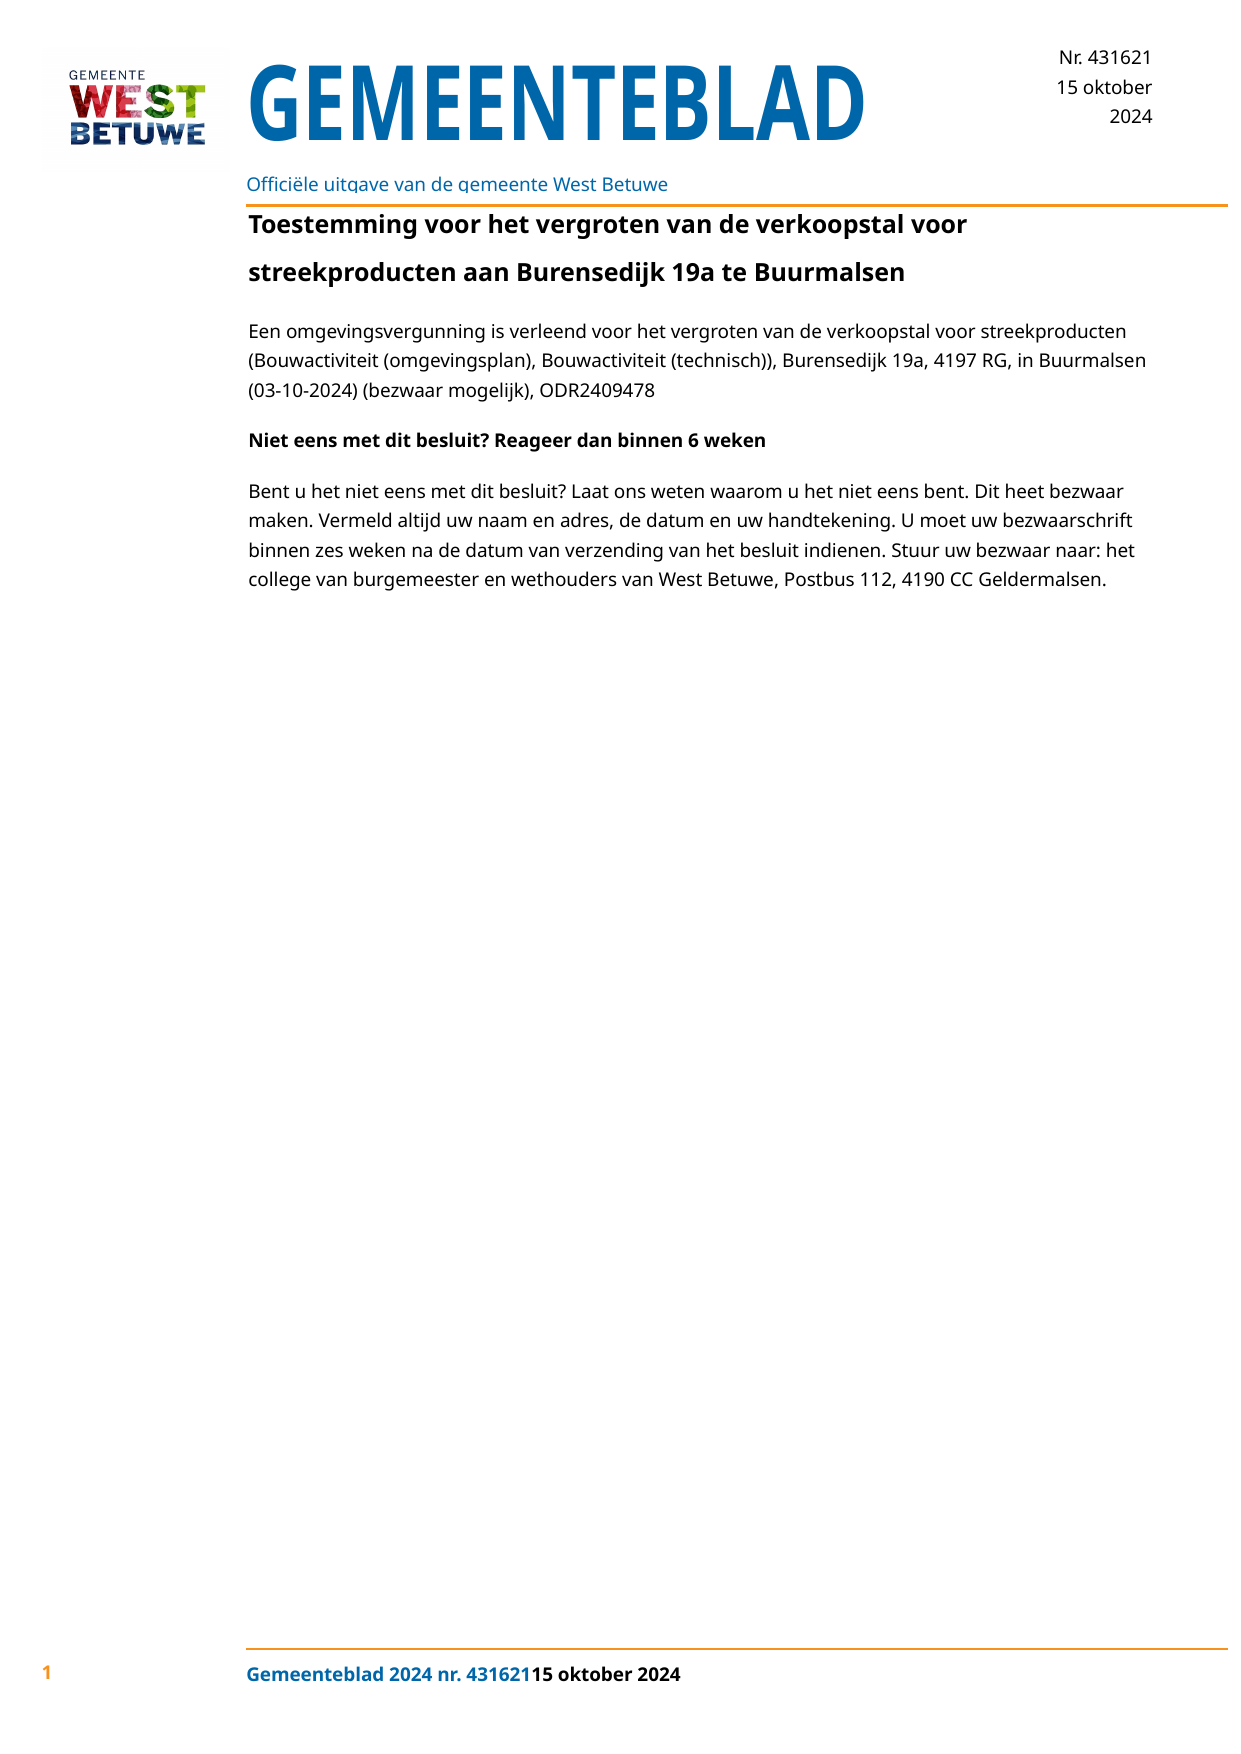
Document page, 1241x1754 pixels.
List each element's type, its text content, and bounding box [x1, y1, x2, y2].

text Toestemming voor het vergroten van de verkoopstal voor streekproducten aan Burensedijk 19a te Buurmalsen [248, 207, 1152, 288]
text Niet eens met dit besluit? Reageer dan binnen 6 weken [248, 427, 1152, 453]
text Bent u het niet eens met dit besluit? Laat ons weten waarom u het niet eens bent. Dit heet bezwaar maken. Vermeld altijd uw naam en adres, de datum en uw handtekening. U moet uw bezwaarschrift binnen zes weken na de datum van verzending van het besluit indienen. Stuur uw bezwaar naar: het college van burgemeester en wethouders van West Betuwe, Postbus 112, 4190 CC Geldermalsen. [248, 478, 1152, 592]
text Een omgevingsvergunning is verleend voor het vergroten van de verkoopstal voor streekproducten (Bouwactiviteit (omgevingsplan), Bouwactiviteit (technisch)), Burensedijk 19a, 4197 RG, in Buurmalsen (03-10-2024) (bezwaar mogelijk), ODR2409478 [248, 318, 1152, 403]
picture [41, 47, 231, 172]
